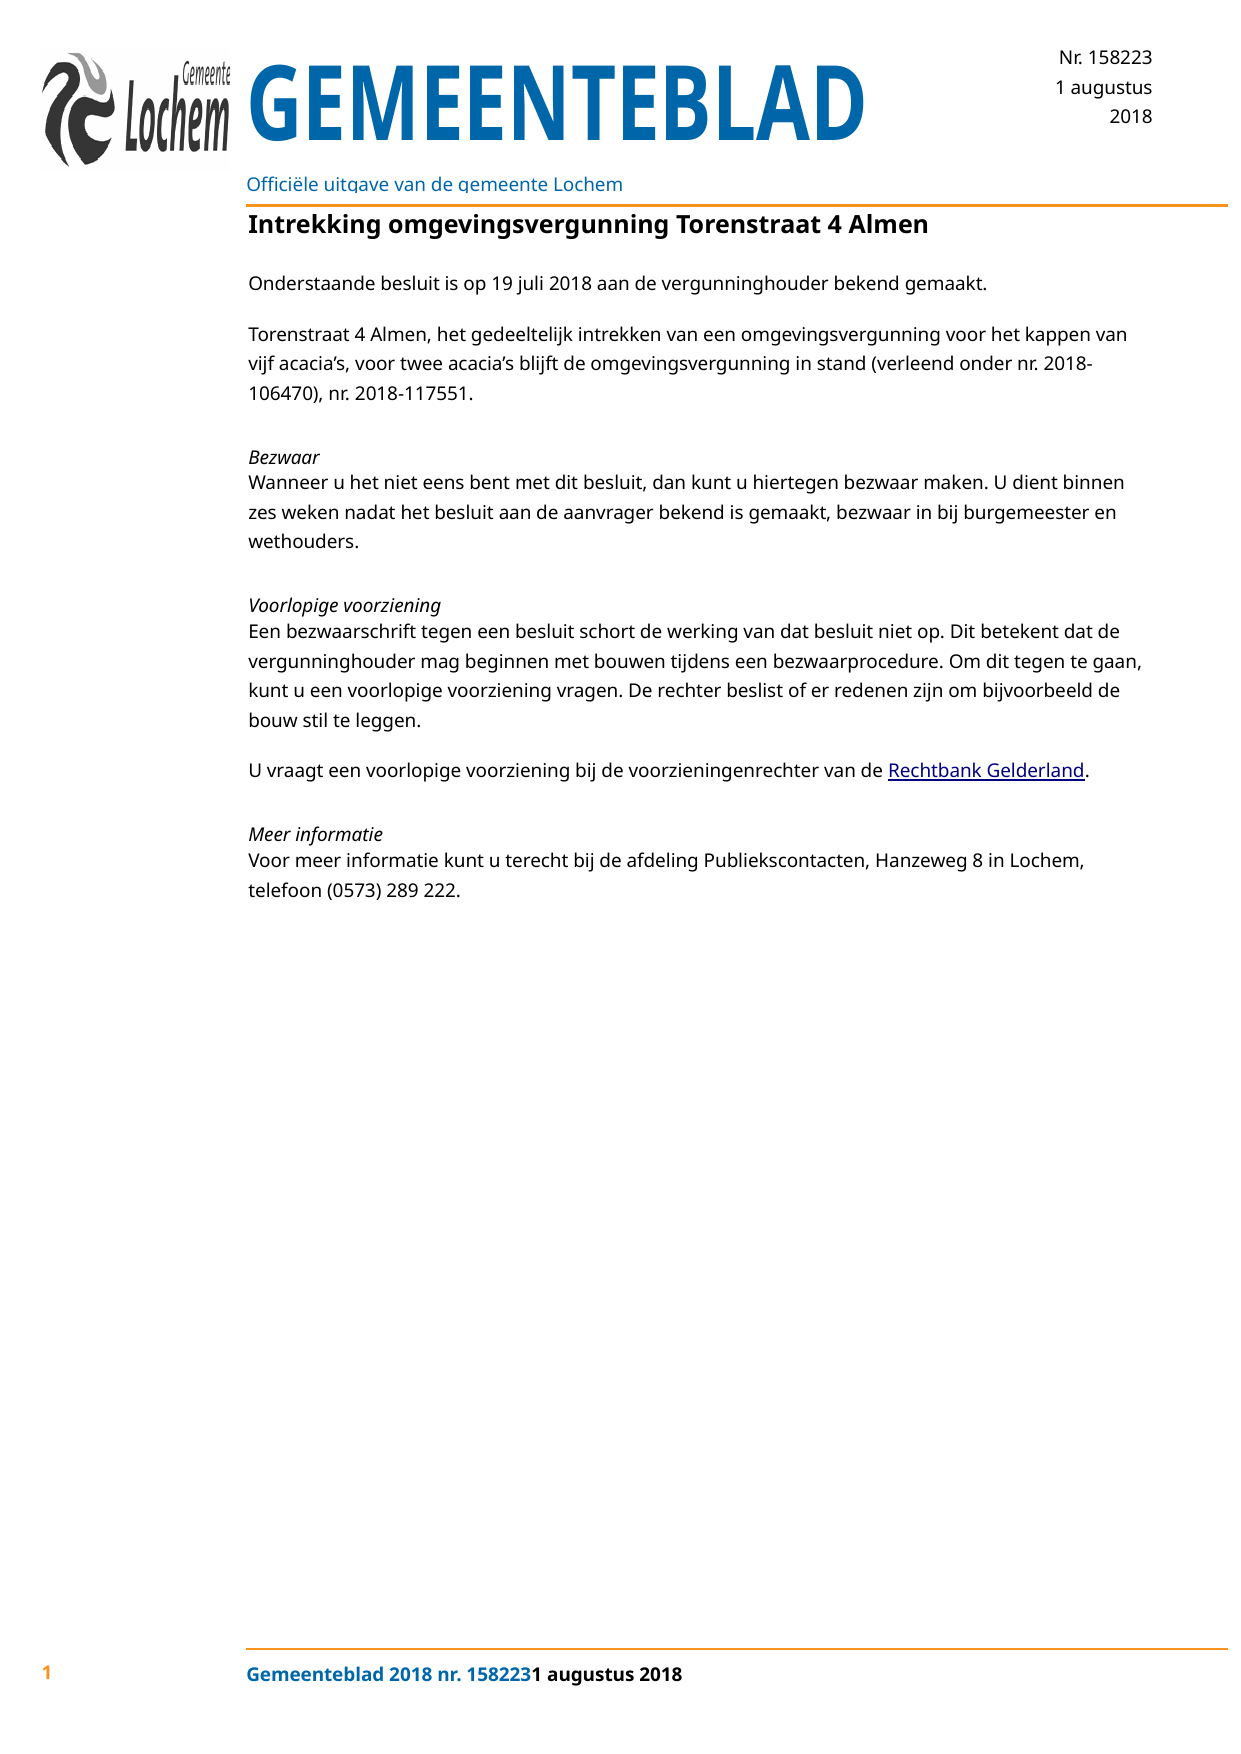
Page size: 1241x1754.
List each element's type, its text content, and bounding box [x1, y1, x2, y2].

text Wanneer u het niet eens bent met dit besluit, dan kunt u hiertegen bezwaar maken. U dient binnen zes weken nadat het besluit aan de aanvrager bekend is gemaakt, bezwaar in bij burgemeester en wethouders. [248, 469, 1152, 554]
text Een bezwaarschrift tegen een besluit schort de werking van dat besluit niet op. Dit betekent dat de vergunninghouder mag beginnen met bouwen tijdens een bezwaarprocedure. Om dit tegen te gaan, kunt u een voorlopige voorziening vragen. De rechter beslist of er redenen zijn om bijvoorbeeld de bouw stil te leggen. [248, 618, 1152, 733]
picture [41, 47, 231, 172]
text Onderstaande besluit is op 19 juli 2018 aan de vergunninghouder bekend gemaakt. [248, 270, 1152, 296]
text U vraagt een voorlopige voorziening bij de voorzieningenrechter van de Rechtbank Gelderland. [248, 758, 1152, 783]
text Bezwaar [248, 444, 1152, 469]
text Intrekking omgevingsvergunning Torenstraat 4 Almen [248, 207, 1152, 241]
text Torenstraat 4 Almen, het gedeeltelijk intrekken van een omgevingsvergunning voor het kappen van vijf acacia’s, voor twee acacia’s blijft de omgevingsvergunning in stand (verleend onder nr. 2018-106470), nr. 2018-117551. [248, 321, 1152, 406]
text Meer informatie [248, 822, 1152, 847]
text Voor meer informatie kunt u terecht bij de afdeling Publiekscontacten, Hanzeweg 8 in Lochem, telefoon (0573) 289 222. [248, 847, 1152, 903]
text Voorlopige voorziening [248, 593, 1152, 618]
